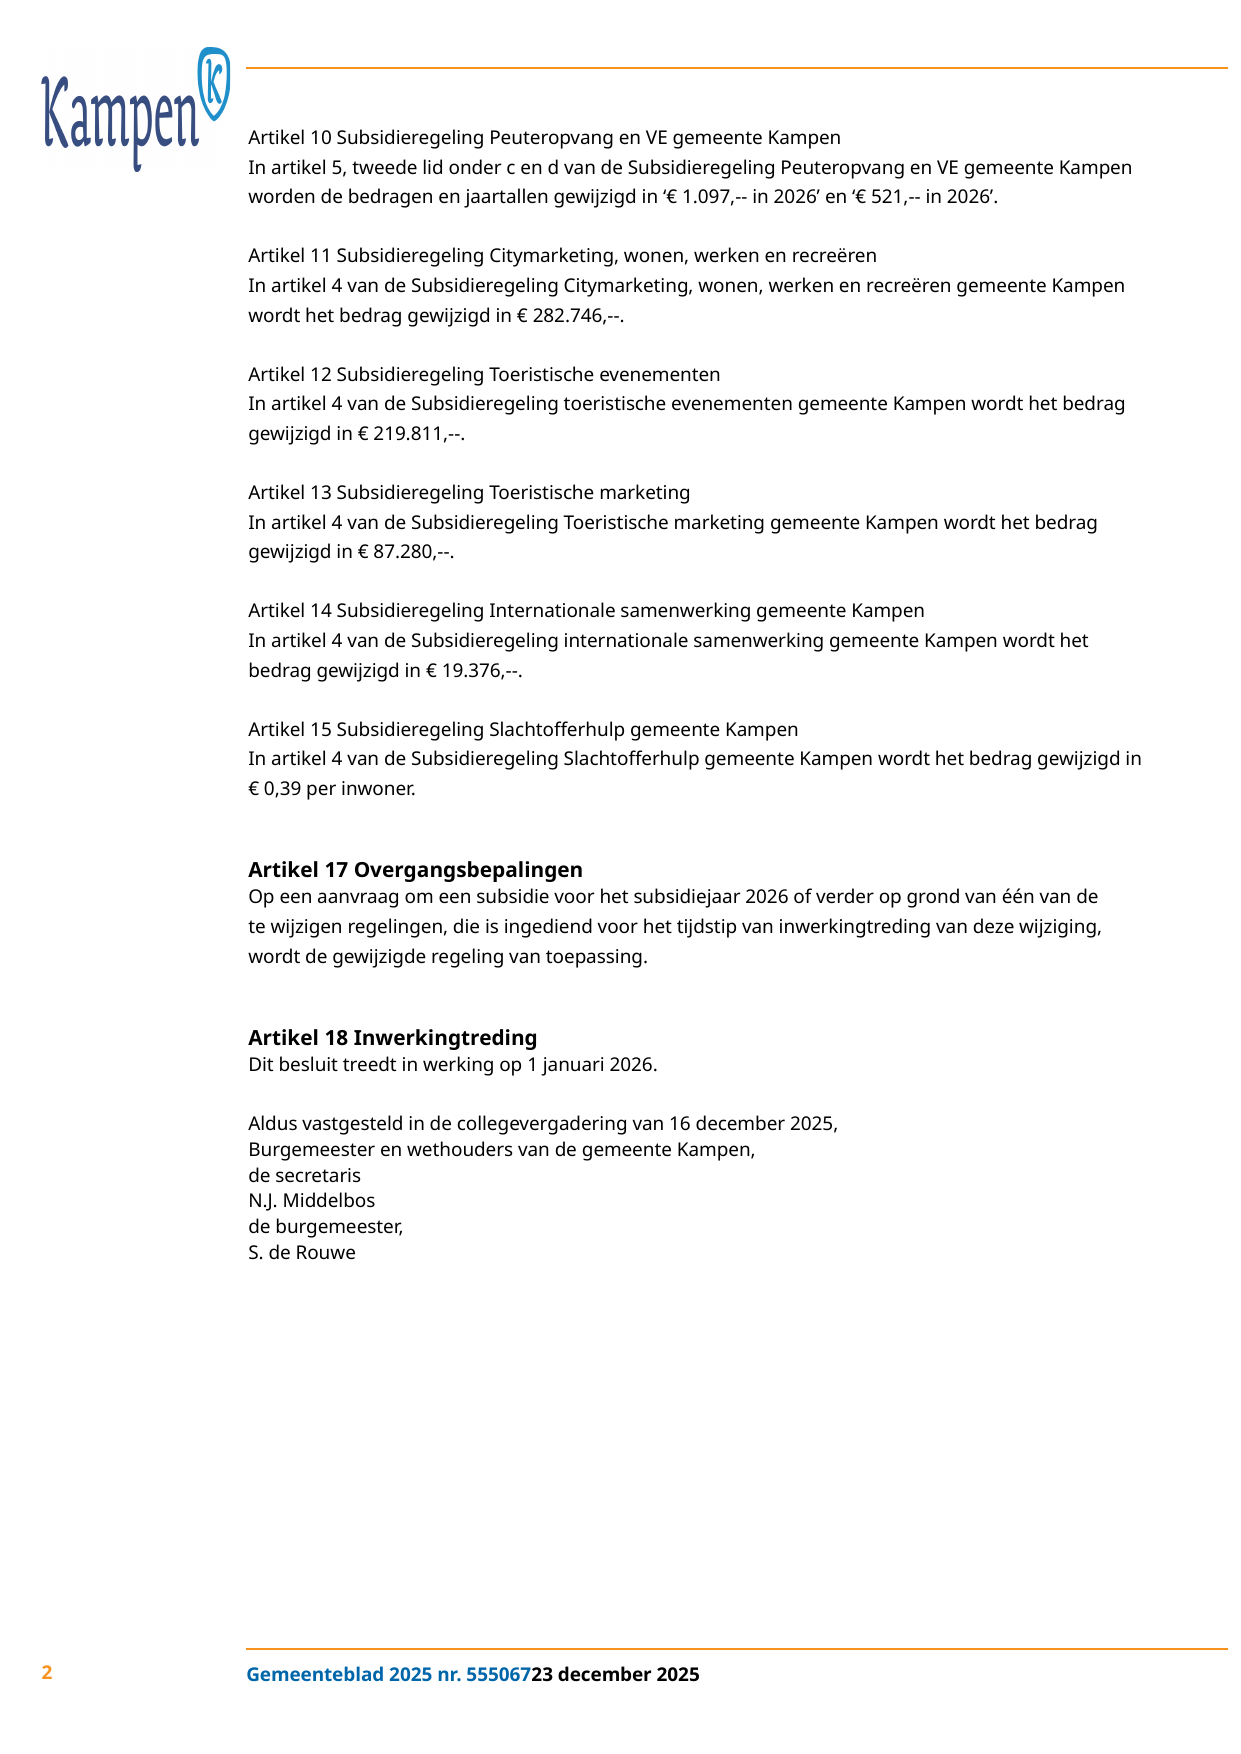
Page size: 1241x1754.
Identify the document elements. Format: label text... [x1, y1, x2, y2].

text Artikel 10 Subsidieregeling Peuteropvang en VE gemeente Kampen [248, 124, 1152, 150]
text de burgemeester, [248, 1213, 1152, 1239]
text de secretaris [248, 1162, 1152, 1188]
text N.J. Middelbos [248, 1188, 1152, 1213]
text Artikel 12 Subsidieregeling Toeristische evenementen [248, 361, 1152, 387]
text Artikel 13 Subsidieregeling Toeristische marketing [248, 479, 1152, 505]
text Burgemeester en wethouders van de gemeente Kampen, [248, 1136, 1152, 1162]
text In artikel 4 van de Subsidieregeling Citymarketing, wonen, werken en recreëren gemeente Kampen wordt het bedrag gewijzigd in € 282.746,--. [248, 272, 1152, 328]
text In artikel 4 van de Subsidieregeling Slachtofferhulp gemeente Kampen wordt het bedrag gewijzigd in € 0,39 per inwoner. [248, 746, 1152, 801]
text Artikel 11 Subsidieregeling Citymarketing, wonen, werken en recreëren [248, 243, 1152, 268]
picture [41, 47, 231, 172]
text Artikel 17 Overgangsbepalingen [248, 855, 1152, 884]
text In artikel 4 van de Subsidieregeling toeristische evenementen gemeente Kampen wordt het bedrag gewijzigd in € 219.811,--. [248, 391, 1152, 446]
text In artikel 4 van de Subsidieregeling Toeristische marketing gemeente Kampen wordt het bedrag gewijzigd in € 87.280,--. [248, 509, 1152, 564]
text S. de Rouwe [248, 1239, 1152, 1265]
text Artikel 15 Subsidieregeling Slachtofferhulp gemeente Kampen [248, 716, 1152, 742]
text In artikel 5, tweede lid onder c en d van de Subsidieregeling Peuteropvang en VE gemeente Kampen worden de bedragen en jaartallen gewijzigd in ‘€ 1.097,-- in 2026’ en ‘€ 521,-- in 2026’. [248, 154, 1152, 209]
text In artikel 4 van de Subsidieregeling internationale samenwerking gemeente Kampen wordt het bedrag gewijzigd in € 19.376,--. [248, 627, 1152, 683]
text Artikel 14 Subsidieregeling Internationale samenwerking gemeente Kampen [248, 598, 1152, 623]
text Op een aanvraag om een subsidie voor het subsidiejaar 2026 of verder op grond van één van de [248, 884, 1152, 909]
text te wijzigen regelingen, die is ingediend voor het tijdstip van inwerkingtreding van deze wijziging, [248, 913, 1152, 939]
text wordt de gewijzigde regeling van toepassing. [248, 943, 1152, 968]
text Dit besluit treedt in werking op 1 januari 2026. [248, 1051, 1152, 1077]
text Artikel 18 Inwerkingtreding [248, 1023, 1152, 1051]
text Aldus vastgesteld in de collegevergadering van 16 december 2025, [248, 1110, 1152, 1136]
